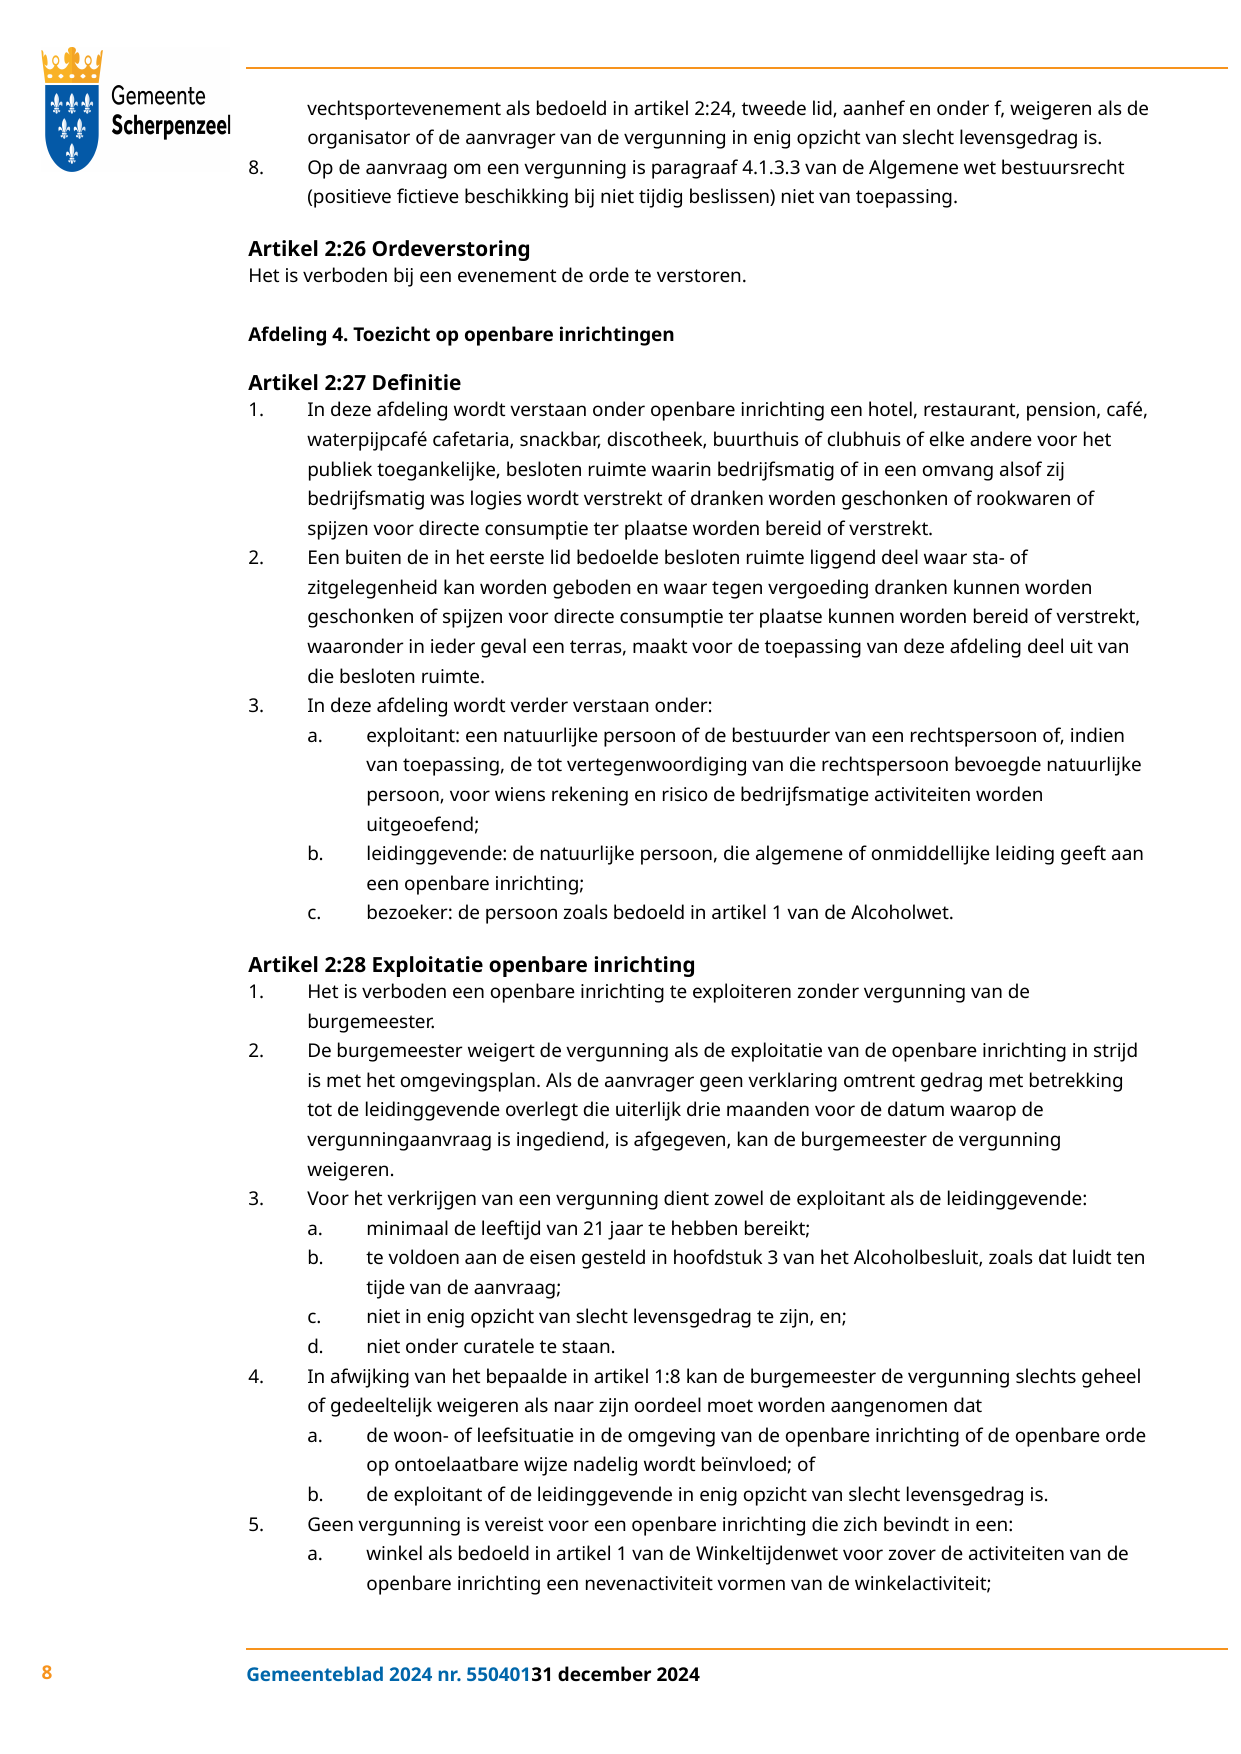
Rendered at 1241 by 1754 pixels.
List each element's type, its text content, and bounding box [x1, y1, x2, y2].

list niet in enig opzicht van slecht levensgedrag te zijn, en; [307, 1304, 1152, 1329]
list de exploitant of de leidinggevende in enig opzicht van slecht levensgedrag is. [307, 1481, 1152, 1507]
list In deze afdeling wordt verstaan onder openbare inrichting een hotel, restaurant, pension, café, waterpijpcafé cafetaria, snackbar, discotheek, buurthuis of clubhuis of elke andere voor het publiek toegankelijke, besloten ruimte waarin bedrijfsmatig of in een omvang alsof zij bedrijfsmatig was logies wordt verstrekt of dranken worden geschonken of rookwaren of spijzen voor directe consumptie ter plaatse worden bereid of verstrekt. [248, 397, 1152, 541]
list Voor het verkrijgen van een vergunning dient zowel de exploitant als de leidinggevende: [248, 1185, 1152, 1211]
text Artikel 2:27 Definitie [248, 368, 1152, 397]
text Afdeling 4. Toezicht op openbare inrichtingen [248, 322, 1152, 347]
list Geen vergunning is vereist voor een openbare inrichting die zich bevindt in een: [248, 1511, 1152, 1537]
list bezoeker: de persoon zoals bedoeld in artikel 1 van de Alcoholwet. [307, 899, 1152, 925]
list de woon- of leefsituatie in de omgeving van de openbare inrichting of de openbare orde op ontoelaatbare wijze nadelig wordt beïnvloed; of [307, 1422, 1152, 1477]
text Het is verboden bij een evenement de orde te verstoren. [248, 262, 1152, 288]
list Op de aanvraag om een vergunning is paragraaf 4.1.3.3 van de Algemene wet bestuursrecht (positieve fictieve beschikking bij niet tijdig beslissen) niet van toepassing. [248, 154, 1152, 209]
picture [41, 47, 231, 172]
text Artikel 2:26 Ordeverstoring [248, 234, 1152, 262]
list Een buiten de in het eerste lid bedoelde besloten ruimte liggend deel waar sta- of zitgelegenheid kan worden geboden en waar tegen vergoeding dranken kunnen worden geschonken of spijzen voor directe consumptie ter plaatse kunnen worden bereid of verstrekt, waaronder in ieder geval een terras, maakt voor de toepassing van deze afdeling deel uit van die besloten ruimte. [248, 544, 1152, 688]
list winkel als bedoeld in artikel 1 van de Winkeltijdenwet voor zover de activiteiten van de openbare inrichting een nevenactiviteit vormen van de winkelactiviteit; [307, 1540, 1152, 1596]
list exploitant: een natuurlijke persoon of de bestuurder van een rechtspersoon of, indien van toepassing, de tot vertegenwoordiging van die rechtspersoon bevoegde natuurlijke persoon, voor wiens rekening en risico de bedrijfsmatige activiteiten worden uitgeoefend; [307, 722, 1152, 836]
list Het is verboden een openbare inrichting te exploiteren zonder vergunning van de burgemeester. [248, 978, 1152, 1034]
list In afwijking van het bepaalde in artikel 1:8 kan de burgemeester de vergunning slechts geheel of gedeeltelijk weigeren als naar zijn oordeel moet worden aangenomen dat [248, 1363, 1152, 1418]
list In deze afdeling wordt verder verstaan onder: [248, 692, 1152, 718]
text Artikel 2:28 Exploitatie openbare inrichting [248, 950, 1152, 978]
list te voldoen aan de eisen gesteld in hoofdstuk 3 van het Alcoholbesluit, zoals dat luidt ten tijde van de aanvraag; [307, 1244, 1152, 1300]
list leidinggevende: de natuurlijke persoon, die algemene of onmiddellijke leiding geeft aan een openbare inrichting; [307, 840, 1152, 896]
list vechtsportevenement als bedoeld in artikel 2:24, tweede lid, aanhef en onder f, weigeren als de organisator of de aanvrager van de vergunning in enig opzicht van slecht levensgedrag is. [248, 95, 1152, 150]
list minimaal de leeftijd van 21 jaar te hebben bereikt; [307, 1215, 1152, 1241]
list De burgemeester weigert de vergunning als de exploitatie van de openbare inrichting in strijd is met het omgevingsplan. Als de aanvrager geen verklaring omtrent gedrag met betrekking tot de leidinggevende overlegt die uiterlijk drie maanden voor de datum waarop de vergunningaanvraag is ingediend, is afgegeven, kan de burgemeester de vergunning weigeren. [248, 1037, 1152, 1182]
list niet onder curatele te staan. [307, 1333, 1152, 1359]
